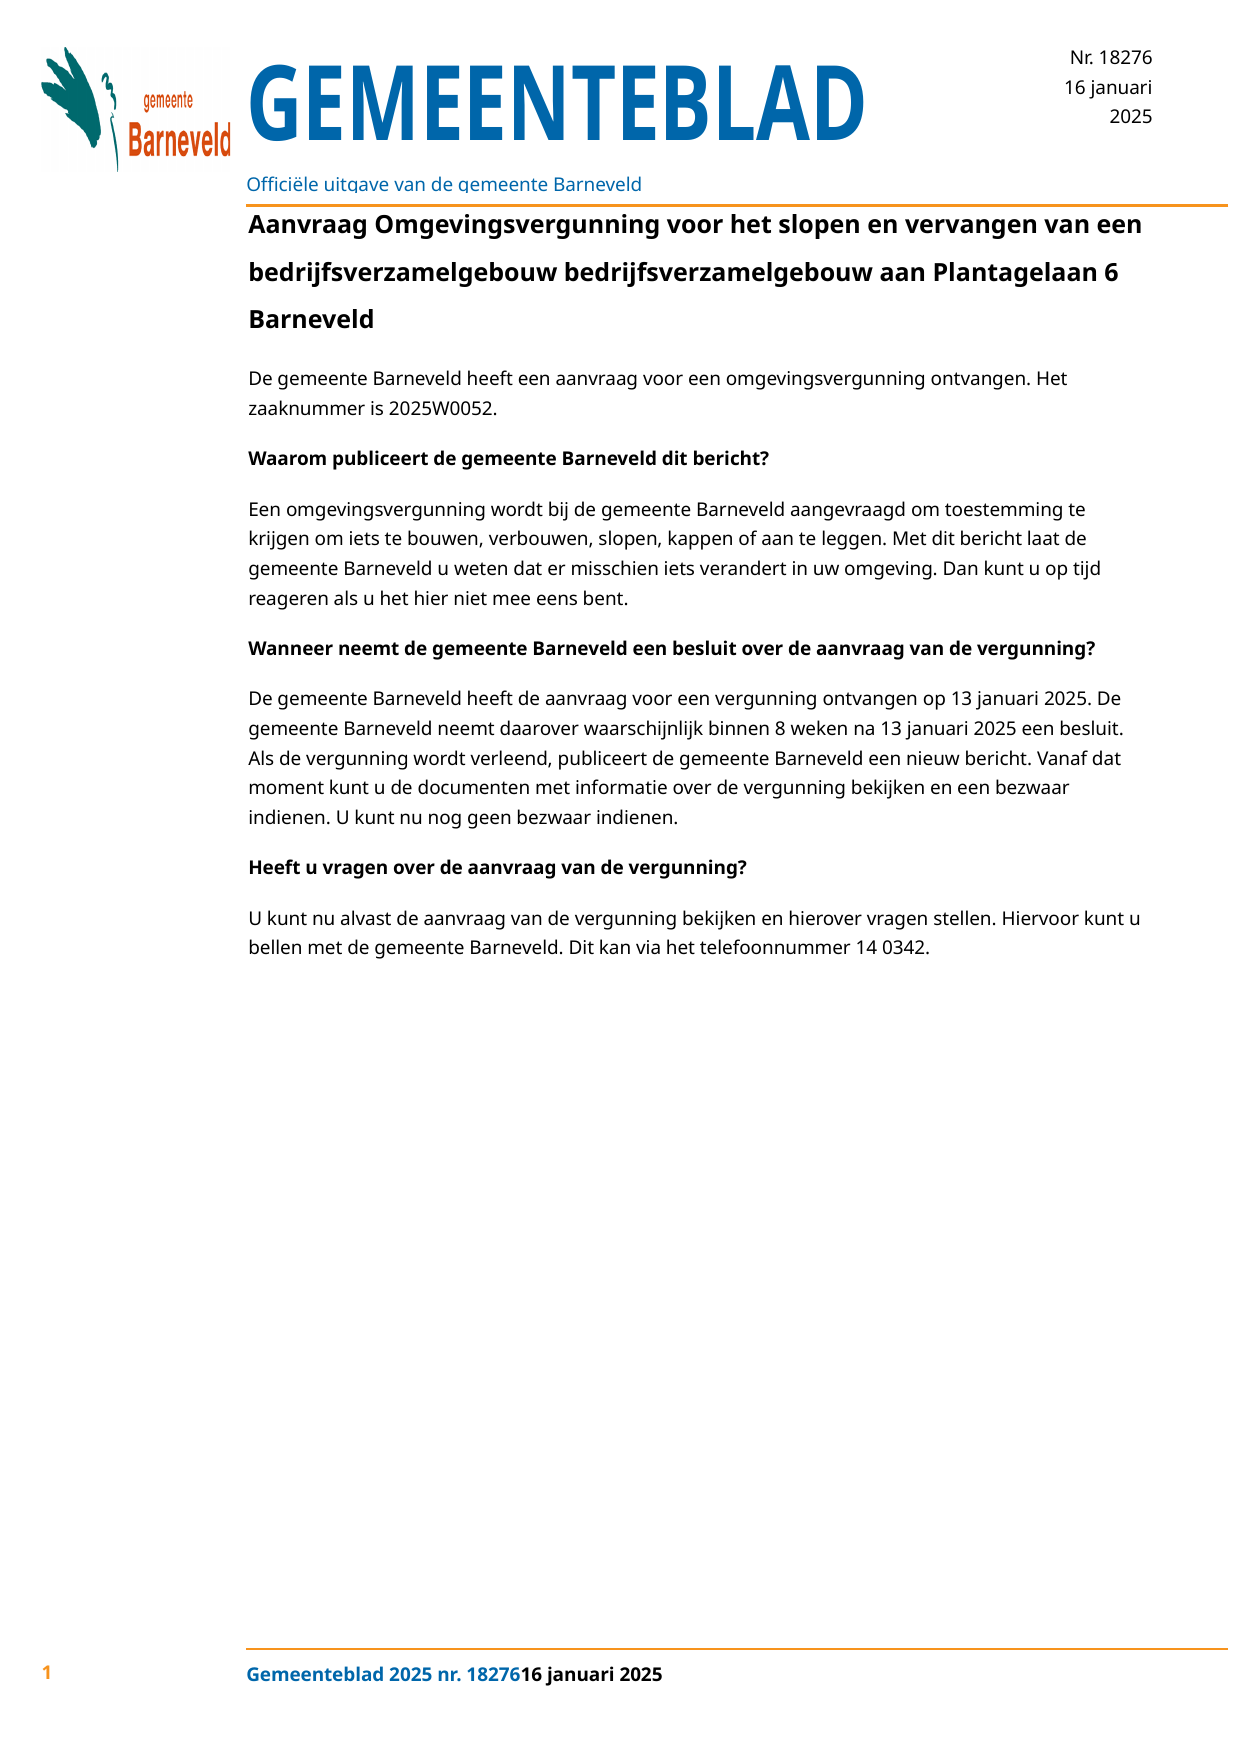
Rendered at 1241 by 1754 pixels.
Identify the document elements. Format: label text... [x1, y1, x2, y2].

text Heeft u vragen over de aanvraag van de vergunning? [248, 854, 1152, 880]
text Waarom publiceert de gemeente Barneveld dit bericht? [248, 446, 1152, 471]
text Wanneer neemt de gemeente Barneveld een besluit over de aanvraag van de vergunning? [248, 635, 1152, 661]
text Aanvraag Omgevingsvergunning voor het slopen en vervangen van een bedrijfsverzamelgebouw bedrijfsverzamelgebouw aan Plantagelaan 6 Barneveld [248, 207, 1152, 336]
text Een omgevingsvergunning wordt bij de gemeente Barneveld aangevraagd om toestemming te krijgen om iets te bouwen, verbouwen, slopen, kappen of aan te leggen. Met dit bericht laat de gemeente Barneveld u weten dat er misschien iets verandert in uw omgeving. Dan kunt u op tijd reageren als u het hier niet mee eens bent. [248, 496, 1152, 610]
picture [41, 47, 231, 172]
text De gemeente Barneveld heeft de aanvraag voor een vergunning ontvangen op 13 januari 2025. De gemeente Barneveld neemt daarover waarschijnlijk binnen 8 weken na 13 januari 2025 een besluit. Als de vergunning wordt verleend, publiceert de gemeente Barneveld een nieuw bericht. Vanaf dat moment kunt u de documenten met informatie over de vergunning bekijken en een bezwaar indienen. U kunt nu nog geen bezwaar indienen. [248, 686, 1152, 829]
text De gemeente Barneveld heeft een aanvraag voor een omgevingsvergunning ontvangen. Het zaaknummer is 2025W0052. [248, 366, 1152, 421]
text U kunt nu alvast de aanvraag van de vergunning bekijken en hierover vragen stellen. Hiervoor kunt u bellen met de gemeente Barneveld. Dit kan via het telefoonnummer 14 0342. [248, 905, 1152, 960]
